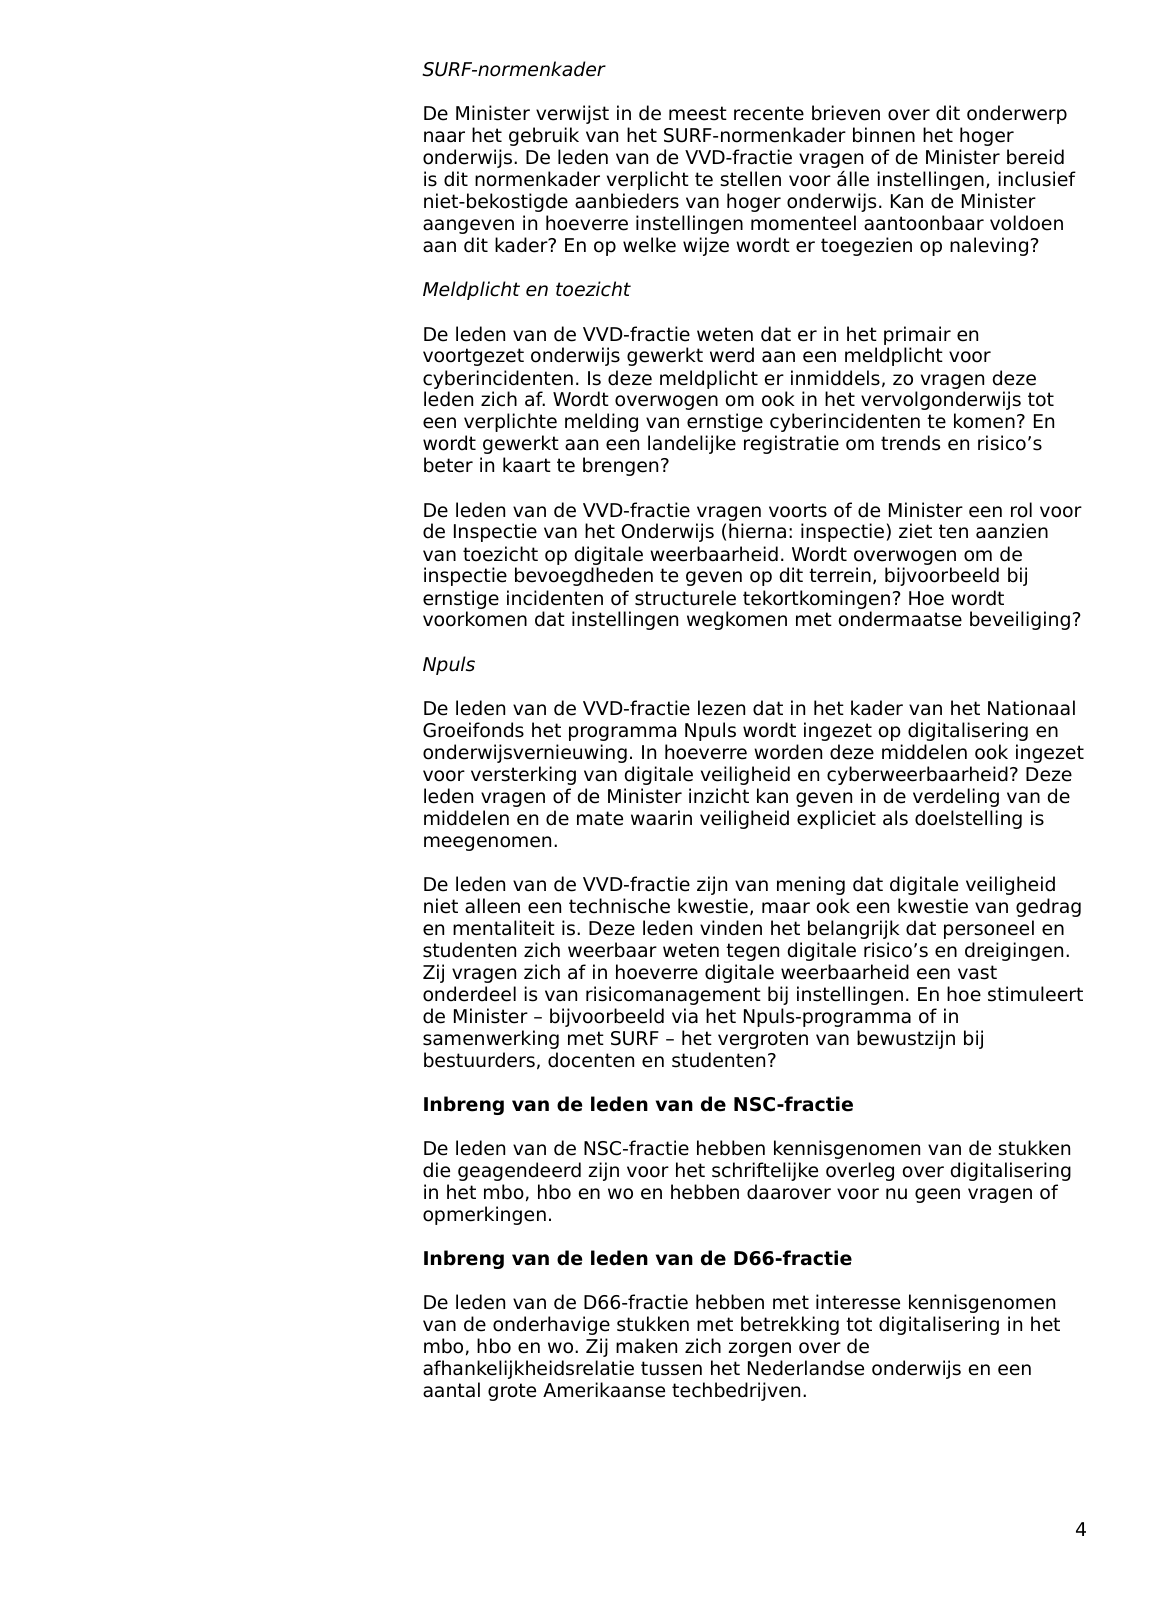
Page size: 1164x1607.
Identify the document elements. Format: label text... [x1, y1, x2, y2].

subtitle Meldplicht en toezicht [422, 279, 1087, 301]
text De leden van de VVD-fractie vragen voorts of de Minister een rol voor de Inspectie van het Onderwijs (hierna: inspectie) ziet ten aanzien van toezicht op digitale weerbaarheid. Wordt overwogen om de inspectie bevoegdheden te geven op dit terrein, bijvoorbeeld bij ernstige incidenten of structurele tekortkomingen? Hoe wordt voorkomen dat instellingen wegkomen met ondermaatse beveiliging? [422, 499, 1087, 631]
subtitle Inbreng van de leden van de NSC-fractie [422, 1094, 1087, 1116]
text De leden van de D66-fractie hebben met interesse kennisgenomen van de onderhavige stukken met betrekking tot digitalisering in het mbo, hbo en wo. Zij maken zich zorgen over de afhankelijkheidsrelatie tussen het Nederlandse onderwijs en een aantal grote Amerikaanse techbedrijven. [422, 1292, 1087, 1402]
subtitle Inbreng van de leden van de D66-fractie [422, 1248, 1087, 1270]
text De leden van de VVD-fractie weten dat er in het primair en voortgezet onderwijs gewerkt werd aan een meldplicht voor cyberincidenten. Is deze meldplicht er inmiddels, zo vragen deze leden zich af. Wordt overwogen om ook in het vervolgonderwijs tot een verplichte melding van ernstige cyberincidenten te komen? En wordt gewerkt aan een landelijke registratie om trends en risico’s beter in kaart te brengen? [422, 323, 1087, 477]
text De leden van de VVD-fractie zijn van mening dat digitale veiligheid niet alleen een technische kwestie, maar ook een kwestie van gedrag en mentaliteit is. Deze leden vinden het belangrijk dat personeel en studenten zich weerbaar weten tegen digitale risico’s en dreigingen. Zij vragen zich af in hoeverre digitale weerbaarheid een vast onderdeel is van risicomanagement bij instellingen. En hoe stimuleert de Minister – bijvoorbeeld via het Npuls-programma of in samenwerking met SURF – het vergroten van bewustzijn bij bestuurders, docenten en studenten? [422, 874, 1087, 1072]
text De Minister verwijst in de meest recente brieven over dit onderwerp naar het gebruik van het SURF-normenkader binnen het hoger onderwijs. De leden van de VVD-fractie vragen of de Minister bereid is dit normenkader verplicht te stellen voor álle instellingen, inclusief niet-bekostigde aanbieders van hoger onderwijs. Kan de Minister aangeven in hoeverre instellingen momenteel aantoonbaar voldoen aan dit kader? En op welke wijze wordt er toegezien op naleving? [422, 103, 1087, 257]
text De leden van de NSC-fractie hebben kennisgenomen van de stukken die geagendeerd zijn voor het schriftelijke overleg over digitalisering in het mbo, hbo en wo en hebben daarover voor nu geen vragen of opmerkingen. [422, 1138, 1087, 1226]
subtitle Npuls [422, 653, 1087, 676]
subtitle SURF-normenkader [422, 59, 1087, 81]
text De leden van de VVD-fractie lezen dat in het kader van het Nationaal Groeifonds het programma Npuls wordt ingezet op digitalisering en onderwijsvernieuwing. In hoeverre worden deze middelen ook ingezet voor versterking van digitale veiligheid en cyberweerbaarheid? Deze leden vragen of de Minister inzicht kan geven in de verdeling van de middelen en de mate waarin veiligheid expliciet als doelstelling is meegenomen. [422, 698, 1087, 852]
